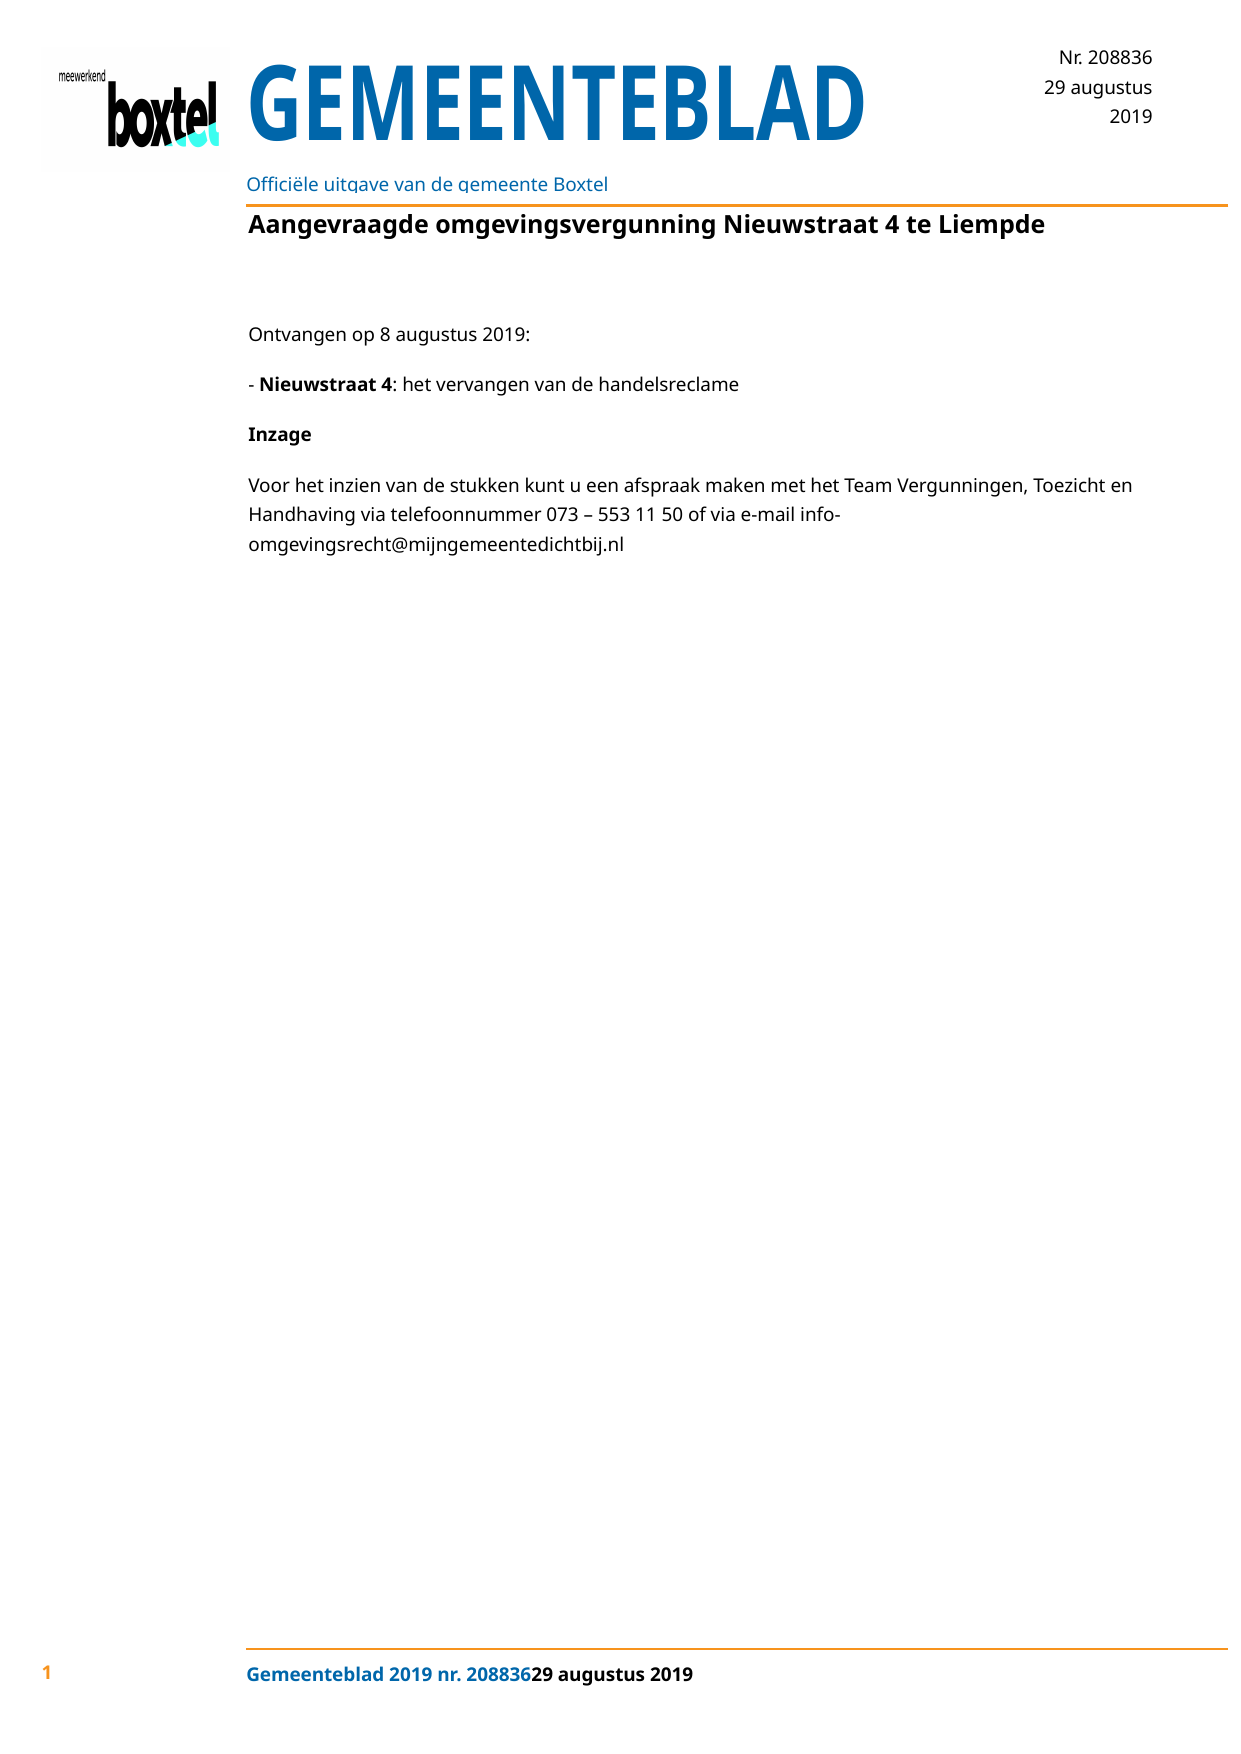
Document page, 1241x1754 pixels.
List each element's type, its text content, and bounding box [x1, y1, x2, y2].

text Inzage [248, 422, 1152, 447]
text Voor het inzien van de stukken kunt u een afspraak maken met het Team Vergunningen, Toezicht en Handhaving via telefoonnummer 073 – 553 11 50 of via e-mail info-omgevingsrecht@mijngemeentedichtbij.nl [248, 472, 1152, 557]
text Ontvangen op 8 augustus 2019: [248, 321, 1152, 346]
text - Nieuwstraat 4: het vervangen van de handelsreclame [248, 371, 1152, 397]
text Aangevraagde omgevingsvergunning Nieuwstraat 4 te Liempde [248, 207, 1152, 241]
picture [41, 47, 231, 172]
